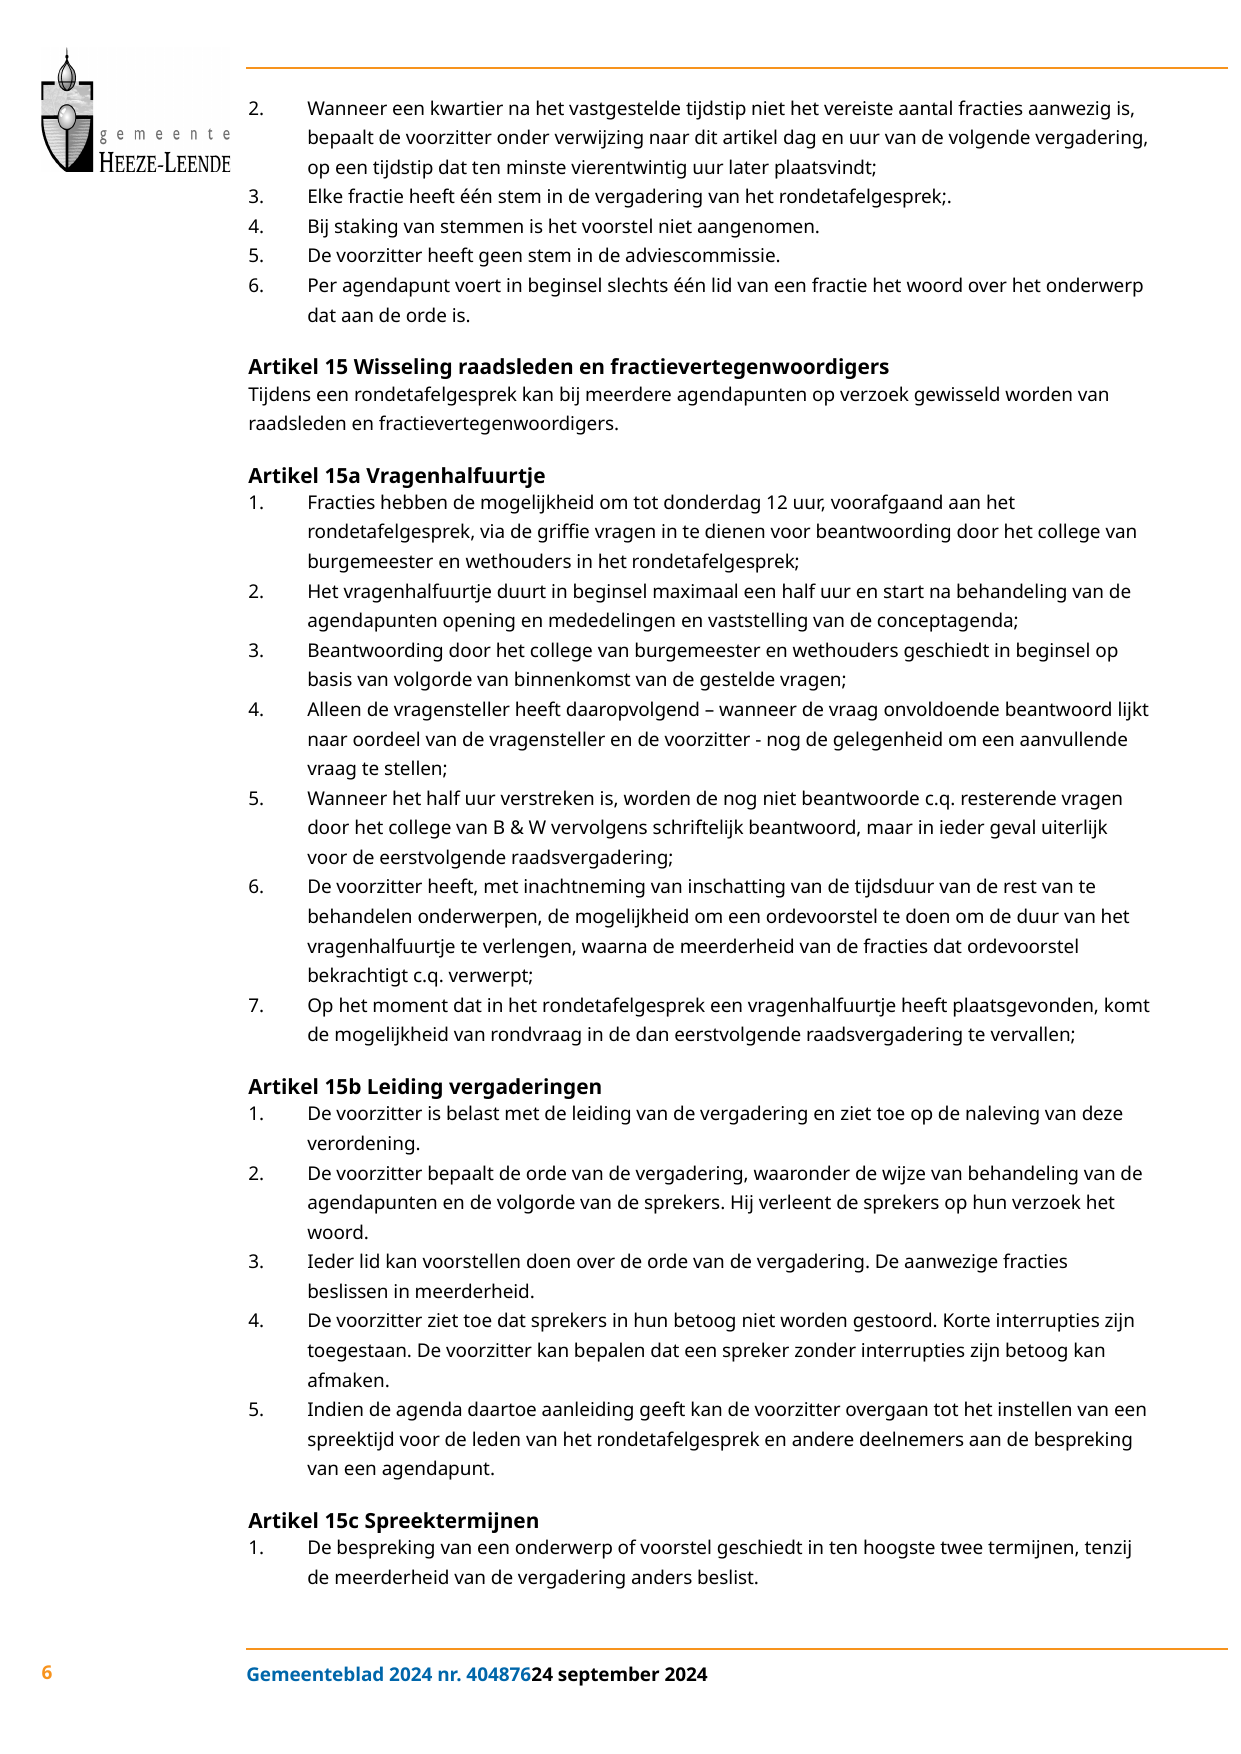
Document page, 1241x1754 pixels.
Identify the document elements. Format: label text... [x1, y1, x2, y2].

list Ieder lid kan voorstellen doen over de orde van de vergadering. De aanwezige fracties beslissen in meerderheid. [248, 1248, 1152, 1304]
list Bij staking van stemmen is het voorstel niet aangenomen. [248, 213, 1152, 239]
list De voorzitter heeft geen stem in de adviescommissie. [248, 243, 1152, 268]
list De voorzitter ziet toe dat sprekers in hun betoog niet worden gestoord. Korte interrupties zijn toegestaan. De voorzitter kan bepalen dat een spreker zonder interrupties zijn betoog kan afmaken. [248, 1308, 1152, 1392]
list De bespreking van een onderwerp of voorstel geschiedt in ten hoogste twee termijnen, tenzij de meerderheid van de vergadering anders beslist. [248, 1534, 1152, 1590]
list Alleen de vragensteller heeft daaropvolgend – wanneer de vraag onvoldoende beantwoord lijkt naar oordeel van de vragensteller en de voorzitter - nog de gelegenheid om een aanvullende vraag te stellen; [248, 696, 1152, 781]
list Op het moment dat in het rondetafelgesprek een vragenhalfuurtje heeft plaatsgevonden, komt de mogelijkheid van rondvraag in de dan eerstvolgende raadsvergadering te vervallen; [248, 992, 1152, 1047]
list Fracties hebben de mogelijkheid om tot donderdag 12 uur, voorafgaand aan het rondetafelgesprek, via de griffie vragen in te dienen voor beantwoording door het college van burgemeester en wethouders in het rondetafelgesprek; [248, 489, 1152, 574]
list Elke fractie heeft één stem in de vergadering van het rondetafelgesprek;. [248, 183, 1152, 209]
list Het vragenhalfuurtje duurt in beginsel maximaal een half uur en start na behandeling van de agendapunten opening en mededelingen en vaststelling van de conceptagenda; [248, 578, 1152, 633]
list De voorzitter bepaalt de orde van de vergadering, waaronder de wijze van behandeling van de agendapunten en de volgorde van de sprekers. Hij verleent de sprekers op hun verzoek het woord. [248, 1160, 1152, 1244]
list Per agendapunt voert in beginsel slechts één lid van een fractie het woord over het onderwerp dat aan de orde is. [248, 272, 1152, 328]
text Artikel 15b Leiding vergaderingen [248, 1072, 1152, 1101]
text Tijdens een rondetafelgesprek kan bij meerdere agendapunten op verzoek gewisseld worden van raadsleden en fractievertegenwoordigers. [248, 381, 1152, 436]
list Wanneer het half uur verstreken is, worden de nog niet beantwoorde c.q. resterende vragen door het college van B & W vervolgens schriftelijk beantwoord, maar in ieder geval uiterlijk voor de eerstvolgende raadsvergadering; [248, 785, 1152, 870]
list De voorzitter heeft, met inachtneming van inschatting van de tijdsduur van de rest van te behandelen onderwerpen, de mogelijkheid om een ordevoorstel te doen om de duur van het vragenhalfuurtje te verlengen, waarna de meerderheid van de fracties dat ordevoorstel bekrachtigt c.q. verwerpt; [248, 874, 1152, 988]
text Artikel 15a Vragenhalfuurtje [248, 461, 1152, 489]
text Artikel 15 Wisseling raadsleden en fractievertegenwoordigers [248, 352, 1152, 381]
picture [41, 47, 231, 172]
list De voorzitter is belast met de leiding van de vergadering en ziet toe op de naleving van deze verordening. [248, 1101, 1152, 1156]
list Indien de agenda daartoe aanleiding geeft kan de voorzitter overgaan tot het instellen van een spreektijd voor de leden van het rondetafelgesprek en andere deelnemers aan de bespreking van een agendapunt. [248, 1396, 1152, 1481]
text Artikel 15c Spreektermijnen [248, 1506, 1152, 1534]
list Beantwoording door het college van burgemeester en wethouders geschiedt in beginsel op basis van volgorde van binnenkomst van de gestelde vragen; [248, 637, 1152, 692]
list Wanneer een kwartier na het vastgestelde tijdstip niet het vereiste aantal fracties aanwezig is, bepaalt de voorzitter onder verwijzing naar dit artikel dag en uur van de volgende vergadering, op een tijdstip dat ten minste vierentwintig uur later plaatsvindt; [248, 95, 1152, 180]
